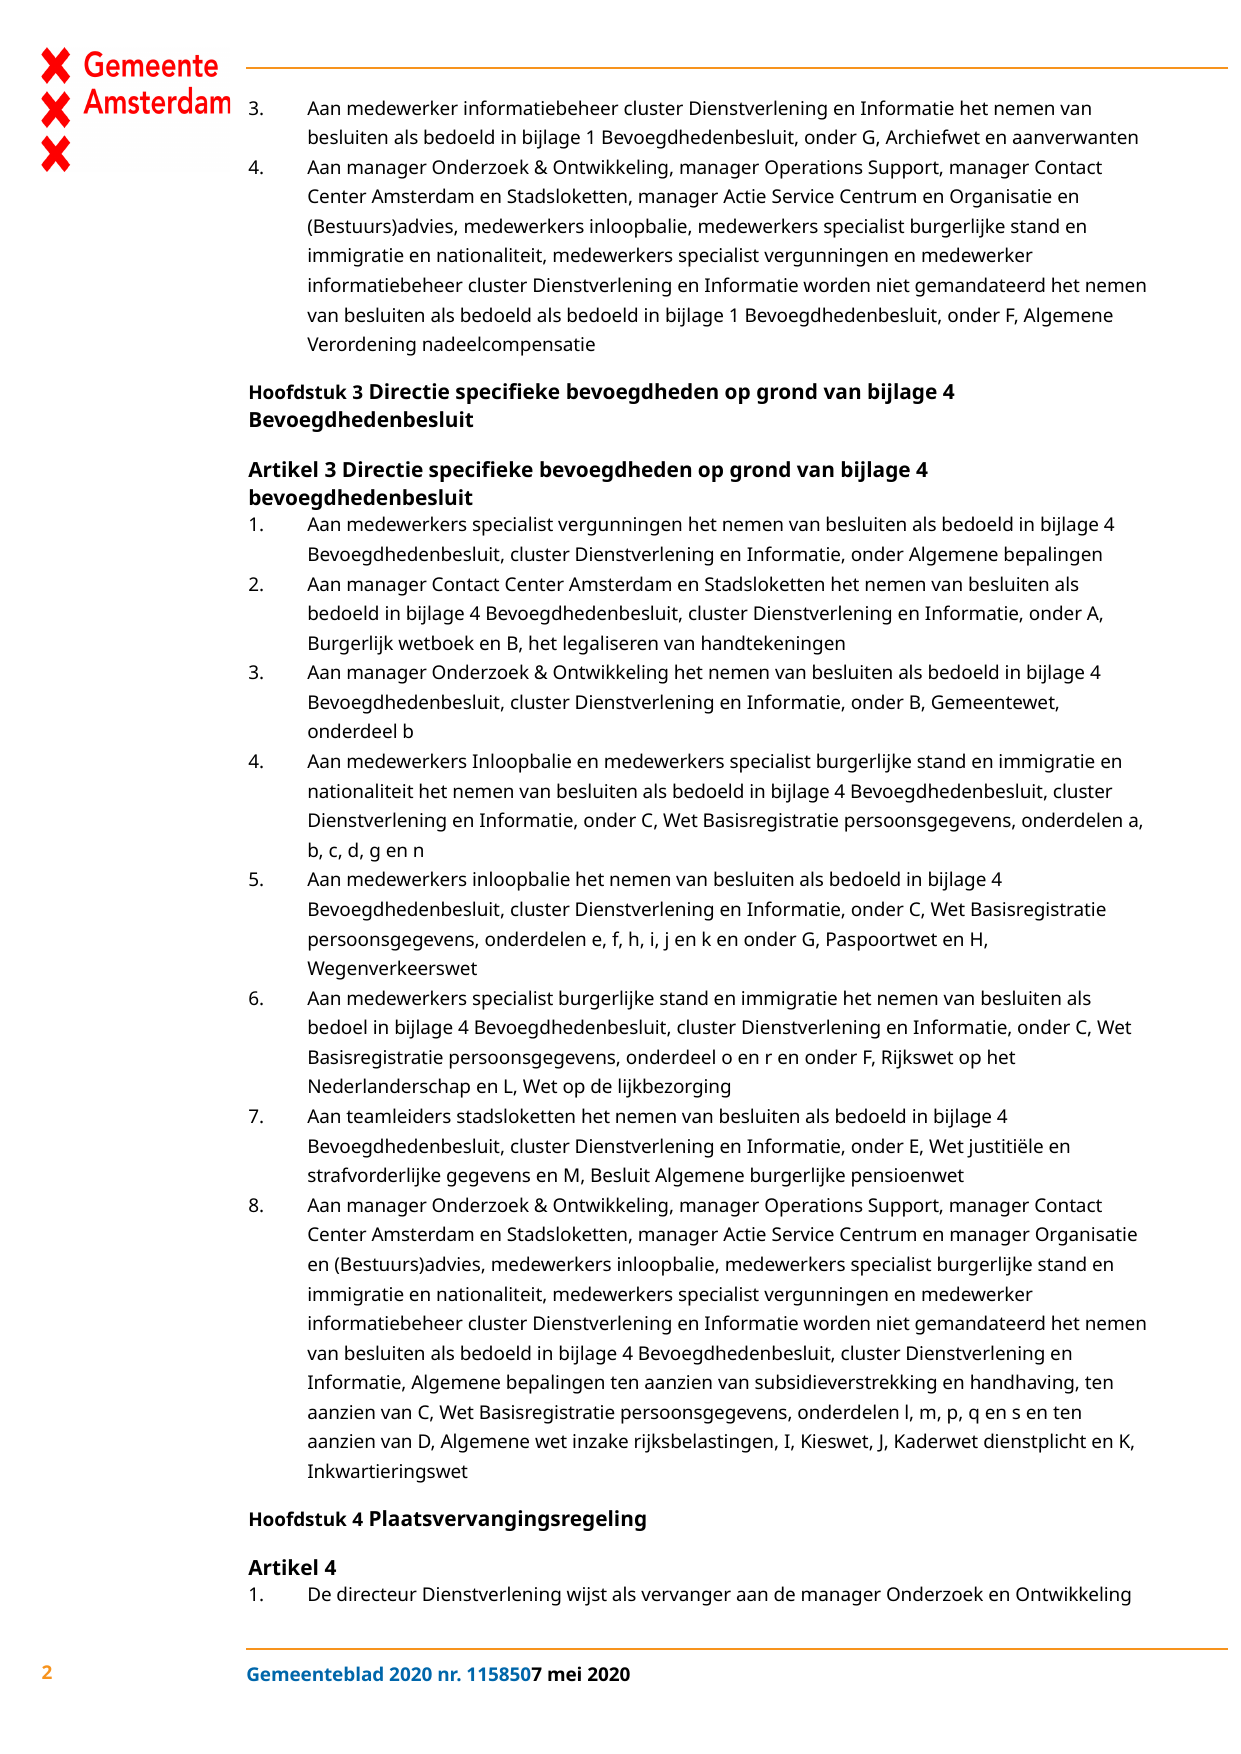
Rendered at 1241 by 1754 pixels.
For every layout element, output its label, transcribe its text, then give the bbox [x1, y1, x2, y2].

picture [41, 47, 231, 172]
list Aan medewerker informatiebeheer cluster Dienstverlening en Informatie het nemen van besluiten als bedoeld in bijlage 1 Bevoegdhedenbesluit, onder G, Archiefwet en aanverwanten [248, 95, 1152, 150]
list Aan manager Onderzoek & Ontwikkeling, manager Operations Support, manager Contact Center Amsterdam en Stadsloketten, manager Actie Service Centrum en manager Organisatie en (Bestuurs)advies, medewerkers inloopbalie, medewerkers specialist burgerlijke stand en immigratie en nationaliteit, medewerkers specialist vergunningen en medewerker informatiebeheer cluster Dienstverlening en Informatie worden niet gemandateerd het nemen van besluiten als bedoeld in bijlage 4 Bevoegdhedenbesluit, cluster Dienstverlening en Informatie, Algemene bepalingen ten aanzien van subsidieverstrekking en handhaving, ten aanzien van C, Wet Basisregistratie persoonsgegevens, onderdelen l, m, p, q en s en ten aanzien van D, Algemene wet inzake rijksbelastingen, I, Kieswet, J, Kaderwet dienstplicht en K, Inkwartieringswet [248, 1192, 1152, 1484]
list Aan manager Contact Center Amsterdam en Stadsloketten het nemen van besluiten als bedoeld in bijlage 4 Bevoegdhedenbesluit, cluster Dienstverlening en Informatie, onder A, Burgerlijk wetboek en B, het legaliseren van handtekeningen [248, 571, 1152, 656]
text Artikel 3 Directie specifieke bevoegdheden op grond van bijlage 4 bevoegdhedenbesluit [248, 455, 1152, 512]
list Aan medewerkers specialist vergunningen het nemen van besluiten als bedoeld in bijlage 4 Bevoegdhedenbesluit, cluster Dienstverlening en Informatie, onder Algemene bepalingen [248, 512, 1152, 567]
list Aan medewerkers Inloopbalie en medewerkers specialist burgerlijke stand en immigratie en nationaliteit het nemen van besluiten als bedoeld in bijlage 4 Bevoegdhedenbesluit, cluster Dienstverlening en Informatie, onder C, Wet Basisregistratie persoonsgegevens, onderdelen a, b, c, d, g en n [248, 748, 1152, 863]
text Hoofdstuk 3 Directie specifieke bevoegdheden op grond van bijlage 4 Bevoegdhedenbesluit [248, 377, 1152, 434]
list Aan teamleiders stadsloketten het nemen van besluiten als bedoeld in bijlage 4 Bevoegdhedenbesluit, cluster Dienstverlening en Informatie, onder E, Wet justitiële en strafvorderlijke gegevens en M, Besluit Algemene burgerlijke pensioenwet [248, 1103, 1152, 1188]
list Aan manager Onderzoek & Ontwikkeling, manager Operations Support, manager Contact Center Amsterdam en Stadsloketten, manager Actie Service Centrum en Organisatie en (Bestuurs)advies, medewerkers inloopbalie, medewerkers specialist burgerlijke stand en immigratie en nationaliteit, medewerkers specialist vergunningen en medewerker informatiebeheer cluster Dienstverlening en Informatie worden niet gemandateerd het nemen van besluiten als bedoeld als bedoeld in bijlage 1 Bevoegdhedenbesluit, onder F, Algemene Verordening nadeelcompensatie [248, 154, 1152, 357]
list Aan medewerkers specialist burgerlijke stand en immigratie het nemen van besluiten als bedoel in bijlage 4 Bevoegdhedenbesluit, cluster Dienstverlening en Informatie, onder C, Wet Basisregistratie persoonsgegevens, onderdeel o en r en onder F, Rijkswet op het Nederlanderschap en L, Wet op de lijkbezorging [248, 985, 1152, 1099]
list De directeur Dienstverlening wijst als vervanger aan de manager Onderzoek en Ontwikkeling [248, 1582, 1152, 1607]
list Aan manager Onderzoek & Ontwikkeling het nemen van besluiten als bedoeld in bijlage 4 Bevoegdhedenbesluit, cluster Dienstverlening en Informatie, onder B, Gemeentewet, onderdeel b [248, 659, 1152, 744]
list Aan medewerkers inloopbalie het nemen van besluiten als bedoeld in bijlage 4 Bevoegdhedenbesluit, cluster Dienstverlening en Informatie, onder C, Wet Basisregistratie persoonsgegevens, onderdelen e, f, h, i, j en k en onder G, Paspoortwet en H, Wegenverkeerswet [248, 867, 1152, 981]
text Hoofdstuk 4 Plaatsvervangingsregeling [248, 1504, 1152, 1532]
text Artikel 4 [248, 1553, 1152, 1582]
